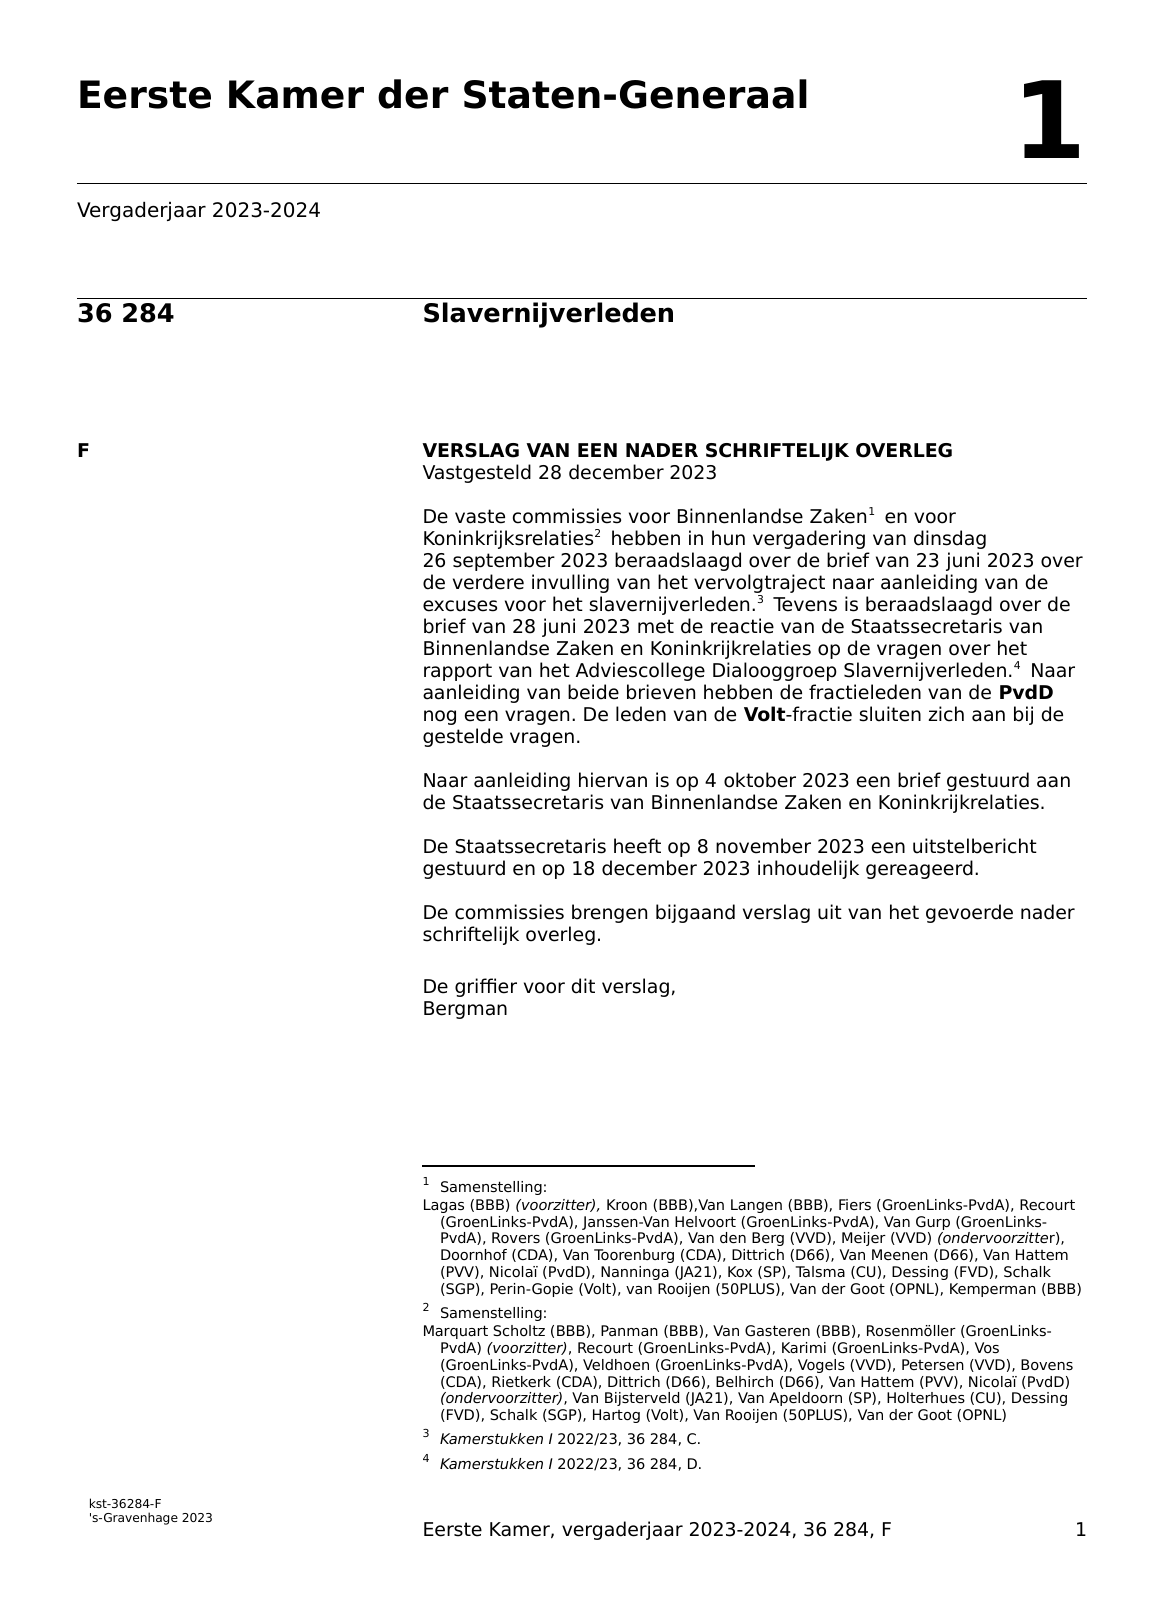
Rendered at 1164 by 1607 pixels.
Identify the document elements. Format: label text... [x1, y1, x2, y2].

text Kamerstukken I 2022/23, 36 284, D. [422, 1452, 1087, 1474]
text Vastgesteld 28 december 2023 [422, 462, 1087, 484]
text De vaste commissies voor Binnenlandse Zaken en voor Koninkrijksrelaties hebben in hun vergadering van dinsdag 26 september 2023 beraadslaagd over de brief van 23 juni 2023 over de verdere invulling van het vervolgtraject naar aanleiding van de excuses voor het slavernijverleden. Tevens is beraadslaagd over de brief van 28 juni 2023 met de reactie van de Staatssecretaris van Binnenlandse Zaken en Koninkrijkrelaties op de vragen over het rapport van het Adviescollege Dialooggroep Slavernijverleden. Naar aanleiding van beide brieven hebben de fractieleden van de PvdD nog een vragen. De leden van de Volt-fractie sluiten zich aan bij de gestelde vragen. [422, 506, 1087, 748]
subtitle F VERSLAG VAN EEN NADER SCHRIFTELIJK OVERLEG [77, 440, 1087, 462]
text De griffier voor dit verslag, Bergman [422, 976, 1087, 1020]
text Marquart Scholtz (BBB), Panman (BBB), Van Gasteren (BBB), Rosenmöller (GroenLinks-PvdA) (voorzitter), Recourt (GroenLinks-PvdA), Karimi (GroenLinks-PvdA), Vos (GroenLinks-PvdA), Veldhoen (GroenLinks-PvdA), Vogels (VVD), Petersen (VVD), Bovens (CDA), Rietkerk (CDA), Dittrich (D66), Belhirch (D66), Van Hattem (PVV), Nicolaï (PvdD) (ondervoorzitter), Van Bijsterveld (JA21), Van Apeldoorn (SP), Holterhues (CU), Dessing (FVD), Schalk (SGP), Hartog (Volt), Van Rooijen (50PLUS), Van der Goot (OPNL) [422, 1323, 1087, 1424]
table_header Eerste Kamer der Staten-Generaal [77, 59, 886, 183]
subtitle 36 284 Slavernijverleden [77, 299, 1087, 329]
text Kamerstukken I 2022/23, 36 284, C. [422, 1427, 1087, 1449]
text Naar aanleiding hiervan is op 4 oktober 2023 een brief gestuurd aan de Staatssecretaris van Binnenlandse Zaken en Koninkrijkrelaties. [422, 770, 1087, 814]
text De Staatssecretaris heeft op 8 november 2023 een uitstelbericht gestuurd en op 18 december 2023 inhoudelijk gereageerd. [422, 836, 1087, 880]
text Samenstelling: [422, 1175, 1087, 1197]
text kst-36284-F [88, 1497, 323, 1511]
text 's-Gravenhage 2023 [88, 1511, 323, 1525]
table_header 1 [886, 59, 1087, 183]
text De commissies brengen bijgaand verslag uit van het gevoerde nader schriftelijk overleg. [422, 902, 1087, 946]
table_cell Vergaderjaar 2023-2024 [77, 184, 1087, 298]
text Samenstelling: [422, 1301, 1087, 1323]
text Lagas (BBB) (voorzitter), Kroon (BBB),Van Langen (BBB), Fiers (GroenLinks-PvdA), Recourt (GroenLinks-PvdA), Janssen-Van Helvoort (GroenLinks-PvdA), Van Gurp (GroenLinks-PvdA), Rovers (GroenLinks-PvdA), Van den Berg (VVD), Meijer (VVD) (ondervoorzitter), Doornhof (CDA), Van Toorenburg (CDA), Dittrich (D66), Van Meenen (D66), Van Hattem (PVV), Nicolaï (PvdD), Nanninga (JA21), Kox (SP), Talsma (CU), Dessing (FVD), Schalk (SGP), Perin-Gopie (Volt), van Rooijen (50PLUS), Van der Goot (OPNL), Kemperman (BBB) [422, 1197, 1087, 1298]
